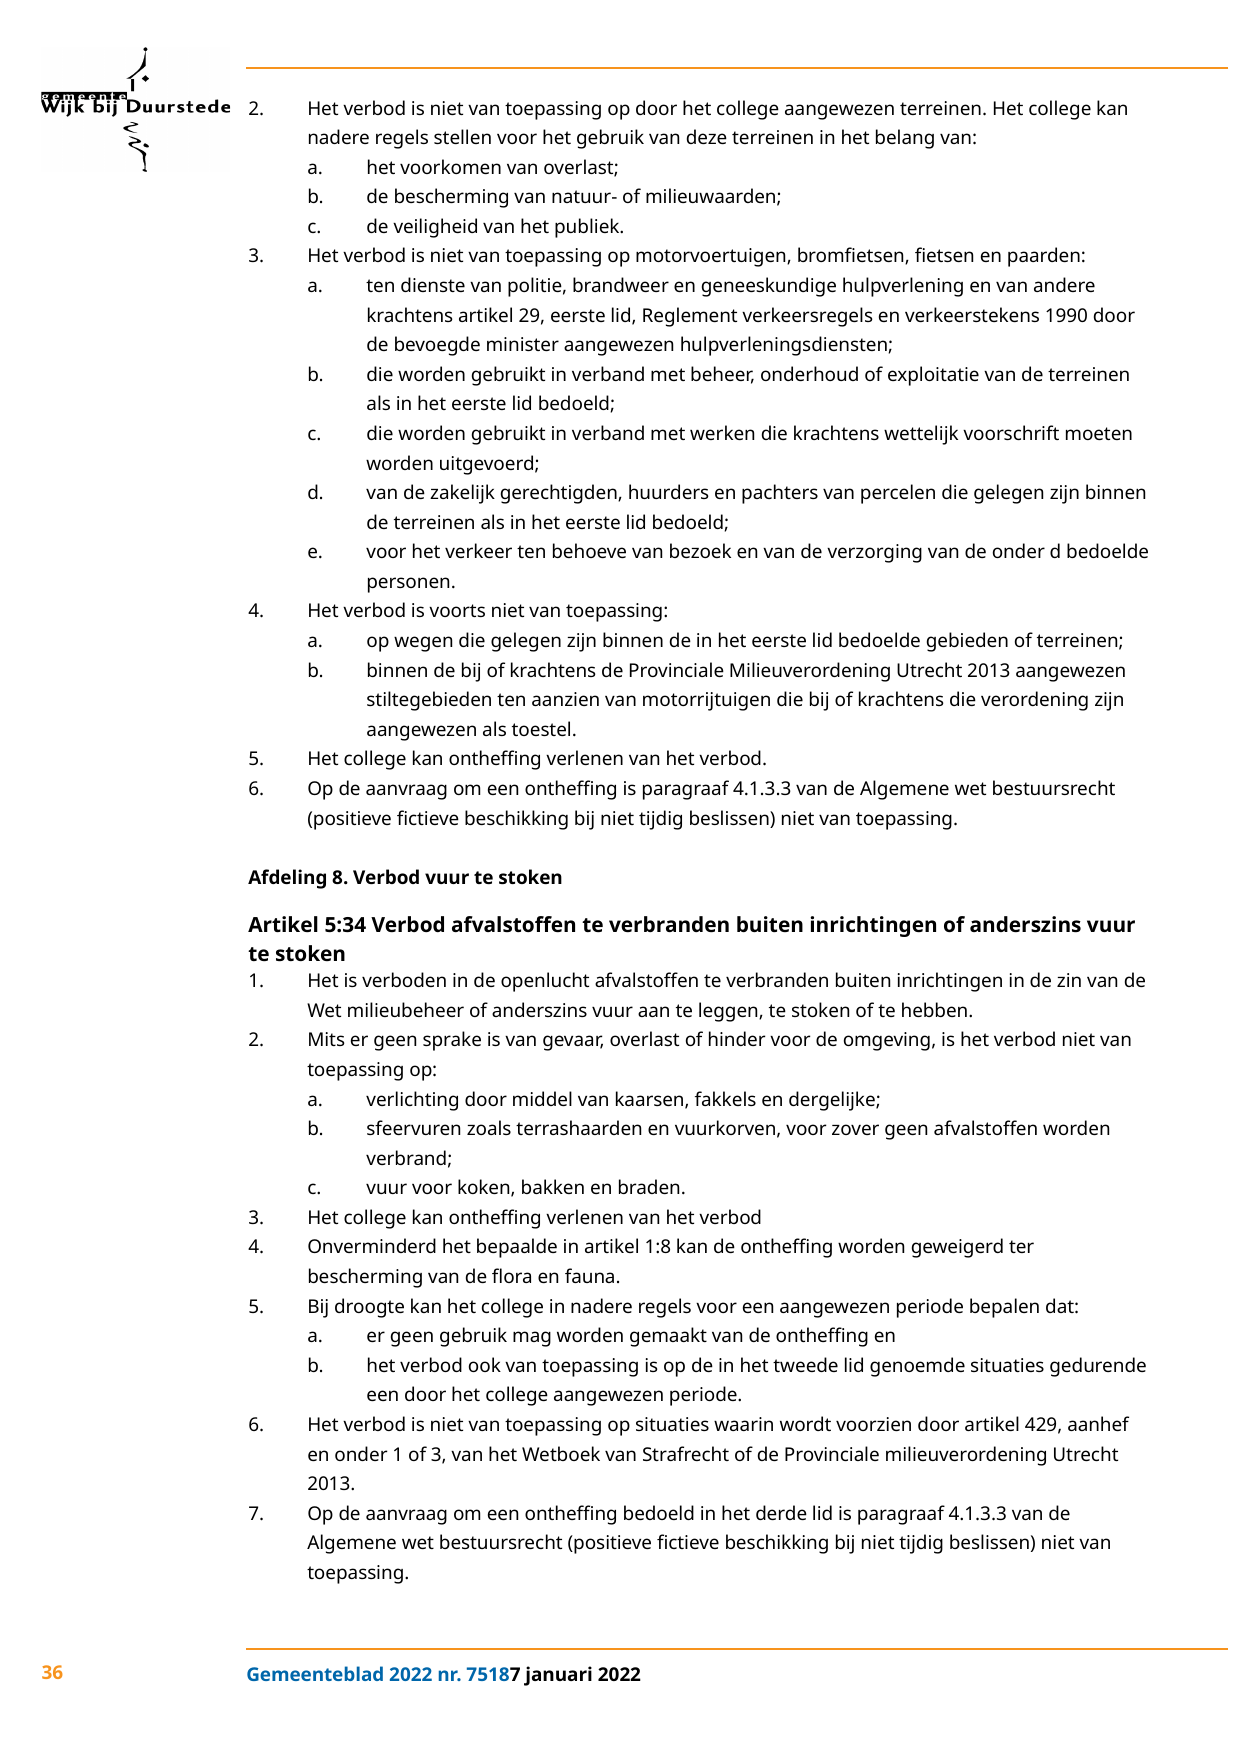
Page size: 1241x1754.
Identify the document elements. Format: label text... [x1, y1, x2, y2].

list Bij droogte kan het college in nadere regels voor een aangewezen periode bepalen dat: [248, 1293, 1152, 1318]
list verlichting door middel van kaarsen, fakkels en dergelijke; [307, 1086, 1152, 1111]
list de bescherming van natuur- of milieuwaarden; [307, 183, 1152, 209]
list binnen de bij of krachtens de Provinciale Milieuverordening Utrecht 2013 aangewezen stiltegebieden ten aanzien van motorrijtuigen die bij of krachtens die verordening zijn aangewezen als toestel. [307, 657, 1152, 742]
list vuur voor koken, bakken en braden. [307, 1174, 1152, 1200]
list de veiligheid van het publiek. [307, 213, 1152, 239]
list Onverminderd het bepaalde in artikel 1:8 kan de ontheffing worden geweigerd ter bescherming van de flora en fauna. [248, 1234, 1152, 1289]
list voor het verkeer ten behoeve van bezoek en van de verzorging van de onder d bedoelde personen. [307, 538, 1152, 594]
list van de zakelijk gerechtigden, huurders en pachters van percelen die gelegen zijn binnen de terreinen als in het eerste lid bedoeld; [307, 479, 1152, 535]
list Het verbod is voorts niet van toepassing: [248, 598, 1152, 623]
list Het is verboden in de openlucht afvalstoffen te verbranden buiten inrichtingen in de zin van de Wet milieubeheer of anderszins vuur aan te leggen, te stoken of te hebben. [248, 967, 1152, 1023]
list Het verbod is niet van toepassing op motorvoertuigen, bromfietsen, fietsen en paarden: [248, 243, 1152, 268]
list sfeervuren zoals terrashaarden en vuurkorven, voor zover geen afvalstoffen worden verbrand; [307, 1115, 1152, 1171]
list het verbod ook van toepassing is op de in het tweede lid genoemde situaties gedurende een door het college aangewezen periode. [307, 1352, 1152, 1407]
list Het college kan ontheffing verlenen van het verbod. [248, 746, 1152, 771]
list op wegen die gelegen zijn binnen de in het eerste lid bedoelde gebieden of terreinen; [307, 627, 1152, 653]
list het voorkomen van overlast; [307, 154, 1152, 180]
list ten dienste van politie, brandweer en geneeskundige hulpverlening en van andere krachtens artikel 29, eerste lid, Reglement verkeersregels en verkeerstekens 1990 door de bevoegde minister aangewezen hulpverleningsdiensten; [307, 272, 1152, 357]
picture [41, 47, 231, 172]
list Op de aanvraag om een ontheffing is paragraaf 4.1.3.3 van de Algemene wet bestuursrecht (positieve fictieve beschikking bij niet tijdig beslissen) niet van toepassing. [248, 775, 1152, 831]
list Het verbod is niet van toepassing op door het college aangewezen terreinen. Het college kan nadere regels stellen voor het gebruik van deze terreinen in het belang van: [248, 95, 1152, 150]
list Op de aanvraag om een ontheffing bedoeld in het derde lid is paragraaf 4.1.3.3 van de Algemene wet bestuursrecht (positieve fictieve beschikking bij niet tijdig beslissen) niet van toepassing. [248, 1500, 1152, 1585]
list Mits er geen sprake is van gevaar, overlast of hinder voor de omgeving, is het verbod niet van toepassing op: [248, 1027, 1152, 1082]
list er geen gebruik mag worden gemaakt van de ontheffing en [307, 1322, 1152, 1348]
list Het verbod is niet van toepassing op situaties waarin wordt voorzien door artikel 429, aanhef en onder 1 of 3, van het Wetboek van Strafrecht of de Provinciale milieuverordening Utrecht 2013. [248, 1411, 1152, 1496]
text Artikel 5:34 Verbod afvalstoffen te verbranden buiten inrichtingen of anderszins vuur te stoken [248, 911, 1152, 967]
text Afdeling 8. Verbod vuur te stoken [248, 864, 1152, 890]
list die worden gebruikt in verband met werken die krachtens wettelijk voorschrift moeten worden uitgevoerd; [307, 420, 1152, 476]
list Het college kan ontheffing verlenen van het verbod [248, 1204, 1152, 1230]
list die worden gebruikt in verband met beheer, onderhoud of exploitatie van de terreinen als in het eerste lid bedoeld; [307, 361, 1152, 416]
